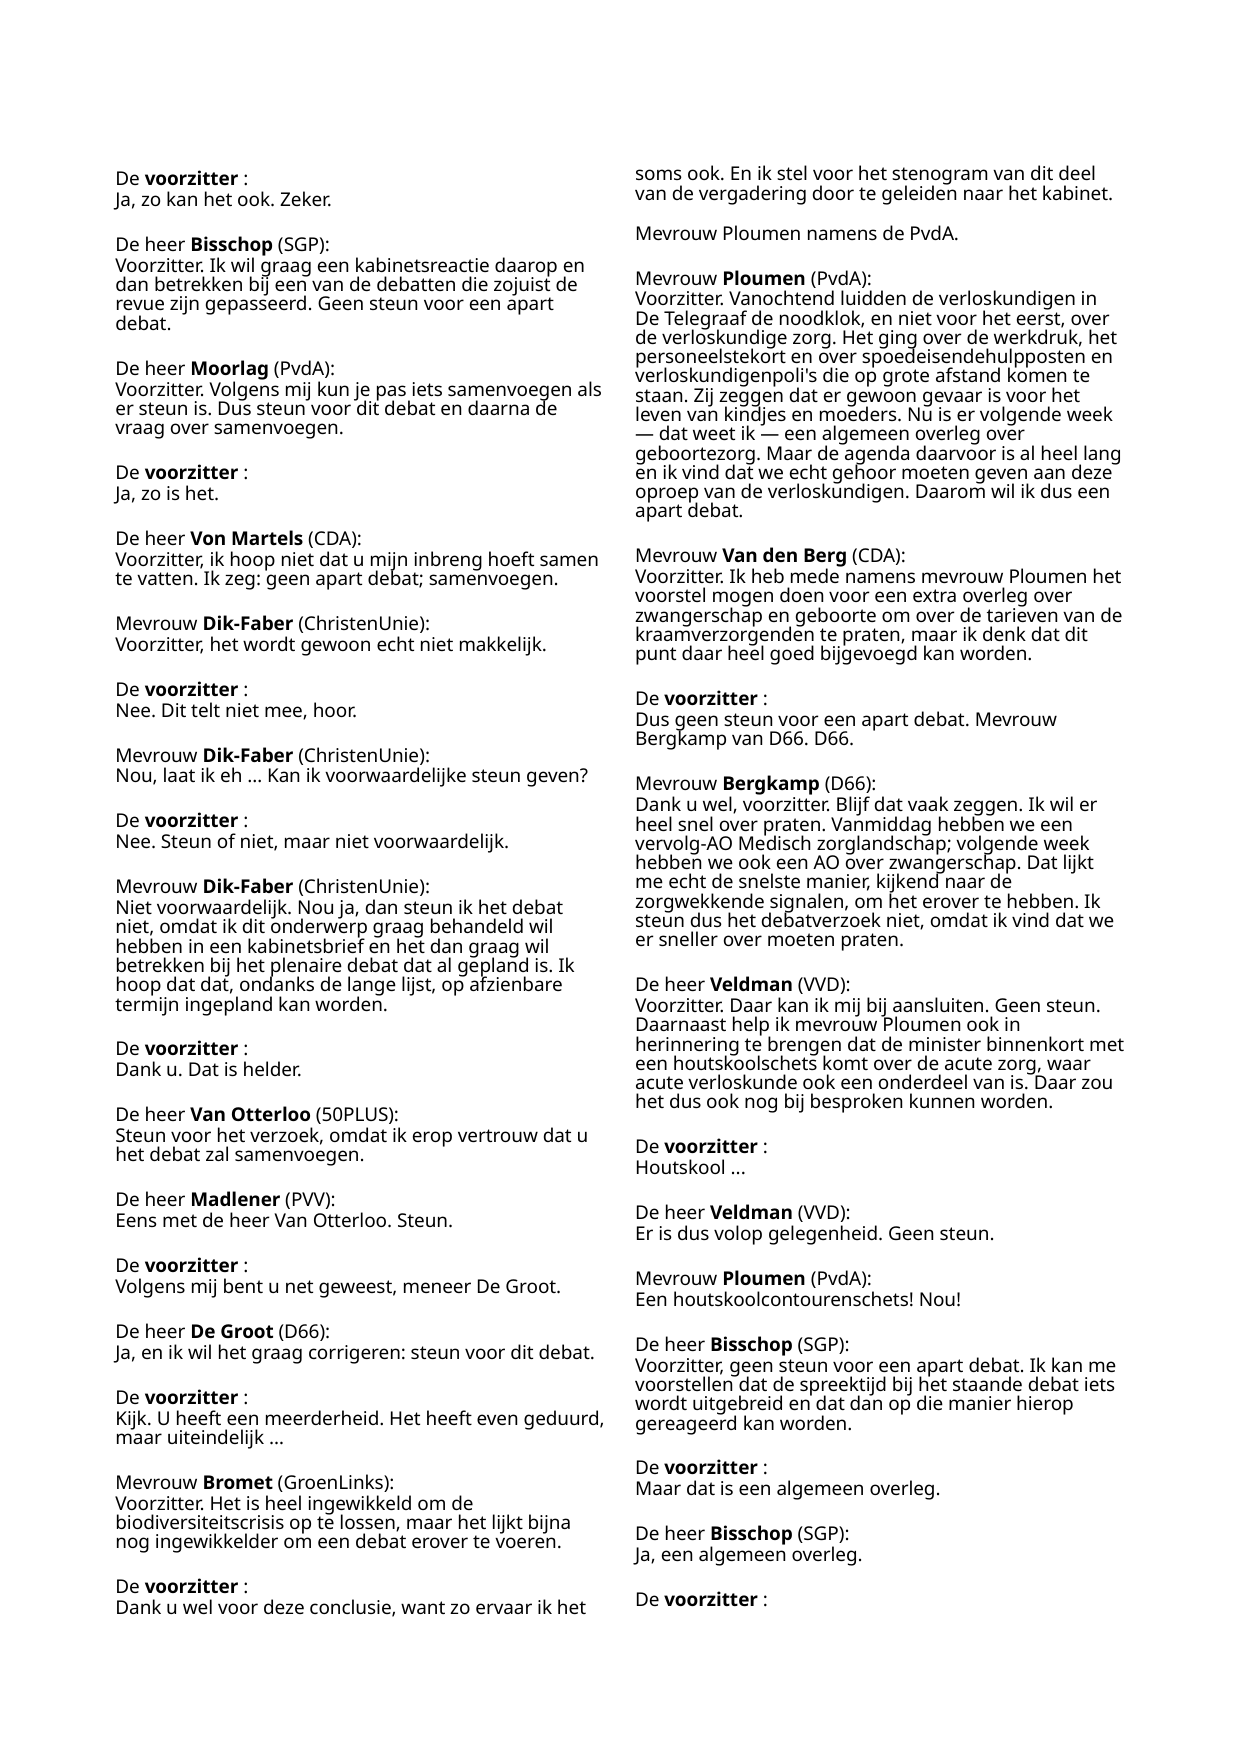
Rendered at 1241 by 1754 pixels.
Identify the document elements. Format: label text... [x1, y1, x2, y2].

text Voorzitter. Het is heel ingewikkeld om de biodiversiteitscrisis op te lossen, maar het lijkt bijna nog ingewikkelder om een debat erover te voeren. [115, 1495, 605, 1553]
text De heer Bisschop (SGP): [635, 1520, 1125, 1546]
text Eens met de heer Van Otterloo. Steun. [115, 1212, 605, 1232]
text De voorzitter : [115, 1036, 605, 1061]
text Mevrouw Dik-Faber (ChristenUnie): [115, 873, 605, 899]
text Nee. Steun of niet, maar niet voorwaardelijk. [115, 833, 605, 853]
text Ja, een algemeen overleg. [635, 1546, 1125, 1565]
text Voorzitter. Ik wil graag een kabinetsreactie daarop en dan betrekken bij een van de debatten die zojuist de revue zijn gepasseerd. Geen steun voor een apart debat. [115, 257, 605, 334]
text Nou, laat ik eh … Kan ik voorwaardelijke steun geven? [115, 767, 605, 787]
text Voorzitter. Vanochtend luidden de verloskundigen in De Telegraaf de noodklok, en niet voor het eerst, over de verloskundige zorg. Het ging over de werkdruk, het personeelstekort en over spoedeisendehulpposten en verloskundigenpoli's die op grote afstand komen te staan. Zij zeggen dat er gewoon gevaar is voor het leven van kindjes en moeders. Nu is er volgende week — dat weet ik — een algemeen overleg over geboortezorg. Maar de agenda daarvoor is al heel lang en ik vind dat we echt gehoor moeten geven aan deze oproep van de verloskundigen. Daarom wil ik dus een apart debat. [635, 290, 1125, 522]
text Voorzitter. Volgens mij kun je pas iets samenvoegen als er steun is. Dus steun voor dit debat en daarna de vraag over samenvoegen. [115, 381, 605, 438]
text Voorzitter, het wordt gewoon echt niet makkelijk. [115, 636, 605, 655]
text De voorzitter : [635, 1133, 1125, 1159]
text De voorzitter : [115, 1384, 605, 1410]
text Voorzitter. Ik heb mede namens mevrouw Ploumen het voorstel mogen doen voor een extra overleg over zwangerschap en geboorte om over de tarieven van de kraamverzorgenden te praten, maar ik denk dat dit punt daar heel goed bijgevoegd kan worden. [635, 568, 1125, 664]
text Voorzitter, geen steun voor een apart debat. Ik kan me voorstellen dat de spreektijd bij het staande debat iets wordt uitgebreid en dat dan op die manier hierop gereageerd kan worden. [635, 1357, 1125, 1434]
text Houtskool ... [635, 1159, 1125, 1178]
text Er is dus volop gelegenheid. Geen steun. [635, 1225, 1125, 1244]
text Ja, zo is het. [115, 485, 605, 504]
text Voorzitter. Daar kan ik mij bij aansluiten. Geen steun. Daarnaast help ik mevrouw Ploumen ook in herinnering te brengen dat de minister binnenkort met een houtskoolschets komt over de acute zorg, waar acute verloskunde ook een onderdeel van is. Daar zou het dus ook nog bij besproken kunnen worden. [635, 997, 1125, 1113]
text Mevrouw Dik-Faber (ChristenUnie): [115, 610, 605, 636]
text Ja, zo kan het ook. Zeker. [115, 191, 605, 210]
text De heer Bisschop (SGP): [115, 231, 605, 257]
text De heer Von Martels (CDA): [115, 525, 605, 551]
text Dank u. Dat is helder. [115, 1061, 605, 1081]
text Maar dat is een algemeen overleg. [635, 1480, 1125, 1499]
text De heer Veldman (VVD): [635, 971, 1125, 997]
text De voorzitter : [115, 676, 605, 702]
text De heer De Groot (D66): [115, 1318, 605, 1344]
text De heer Madlener (PVV): [115, 1187, 605, 1212]
text Steun voor het verzoek, omdat ik erop vertrouw dat u het debat zal samenvoegen. [115, 1127, 605, 1166]
text De voorzitter : [115, 165, 605, 191]
text De voorzitter : [115, 1573, 605, 1599]
text Mevrouw Bromet (GroenLinks): [115, 1469, 605, 1495]
text De voorzitter : [115, 808, 605, 833]
text De voorzitter : [635, 1454, 1125, 1480]
text Mevrouw Van den Berg (CDA): [635, 542, 1125, 568]
text De heer Van Otterloo (50PLUS): [115, 1101, 605, 1127]
text De voorzitter : [115, 1252, 605, 1278]
text De heer Bisschop (SGP): [635, 1331, 1125, 1357]
text Volgens mij bent u net geweest, meneer De Groot. [115, 1278, 605, 1297]
text Een houtskoolcontourenschets! Nou! [635, 1291, 1125, 1310]
text Voorzitter, ik hoop niet dat u mijn inbreng hoeft samen te vatten. Ik zeg: geen apart debat; samenvoegen. [115, 551, 605, 589]
text De heer Moorlag (PvdA): [115, 355, 605, 381]
text De voorzitter : [635, 1586, 1125, 1612]
text Mevrouw Bergkamp (D66): [635, 771, 1125, 796]
text Mevrouw Dik-Faber (ChristenUnie): [115, 742, 605, 767]
text Dank u wel voor deze conclusie, want zo ervaar ik het [115, 1599, 605, 1618]
text De voorzitter : [115, 459, 605, 485]
text De heer Veldman (VVD): [635, 1199, 1125, 1225]
text De voorzitter : [635, 685, 1125, 711]
text Kijk. U heeft een meerderheid. Het heeft even geduurd, maar uiteindelijk … [115, 1410, 605, 1448]
text Mevrouw Ploumen (PvdA): [635, 1265, 1125, 1291]
text Ja, en ik wil het graag corrigeren: steun voor dit debat. [115, 1344, 605, 1363]
text Dank u wel, voorzitter. Blijf dat vaak zeggen. Ik wil er heel snel over praten. Vanmiddag hebben we een vervolg-AO Medisch zorglandschap; volgende week hebben we ook een AO over zwangerschap. Dat lijkt me echt de snelste manier, kijkend naar de zorgwekkende signalen, om het erover te hebben. Ik steun dus het debatverzoek niet, omdat ik vind dat we er sneller over moeten praten. [635, 796, 1125, 950]
text Mevrouw Ploumen (PvdA): [635, 265, 1125, 290]
text Niet voorwaardelijk. Nou ja, dan steun ik het debat niet, omdat ik dit onderwerp graag behandeld wil hebben in een kabinetsbrief en het dan graag wil betrekken bij het plenaire debat dat al gepland is. Ik hoop dat dat, ondanks de lange lijst, op afzienbare termijn ingepland kan worden. [115, 899, 605, 1015]
text Dus geen steun voor een apart debat. Mevrouw Bergkamp van D66. D66. [635, 711, 1125, 750]
text Mevrouw Ploumen namens de PvdA. [635, 224, 1125, 244]
text soms ook. En ik stel voor het stenogram van dit deel van de vergadering door te geleiden naar het kabinet. [635, 165, 1125, 204]
text Nee. Dit telt niet mee, hoor. [115, 702, 605, 721]
